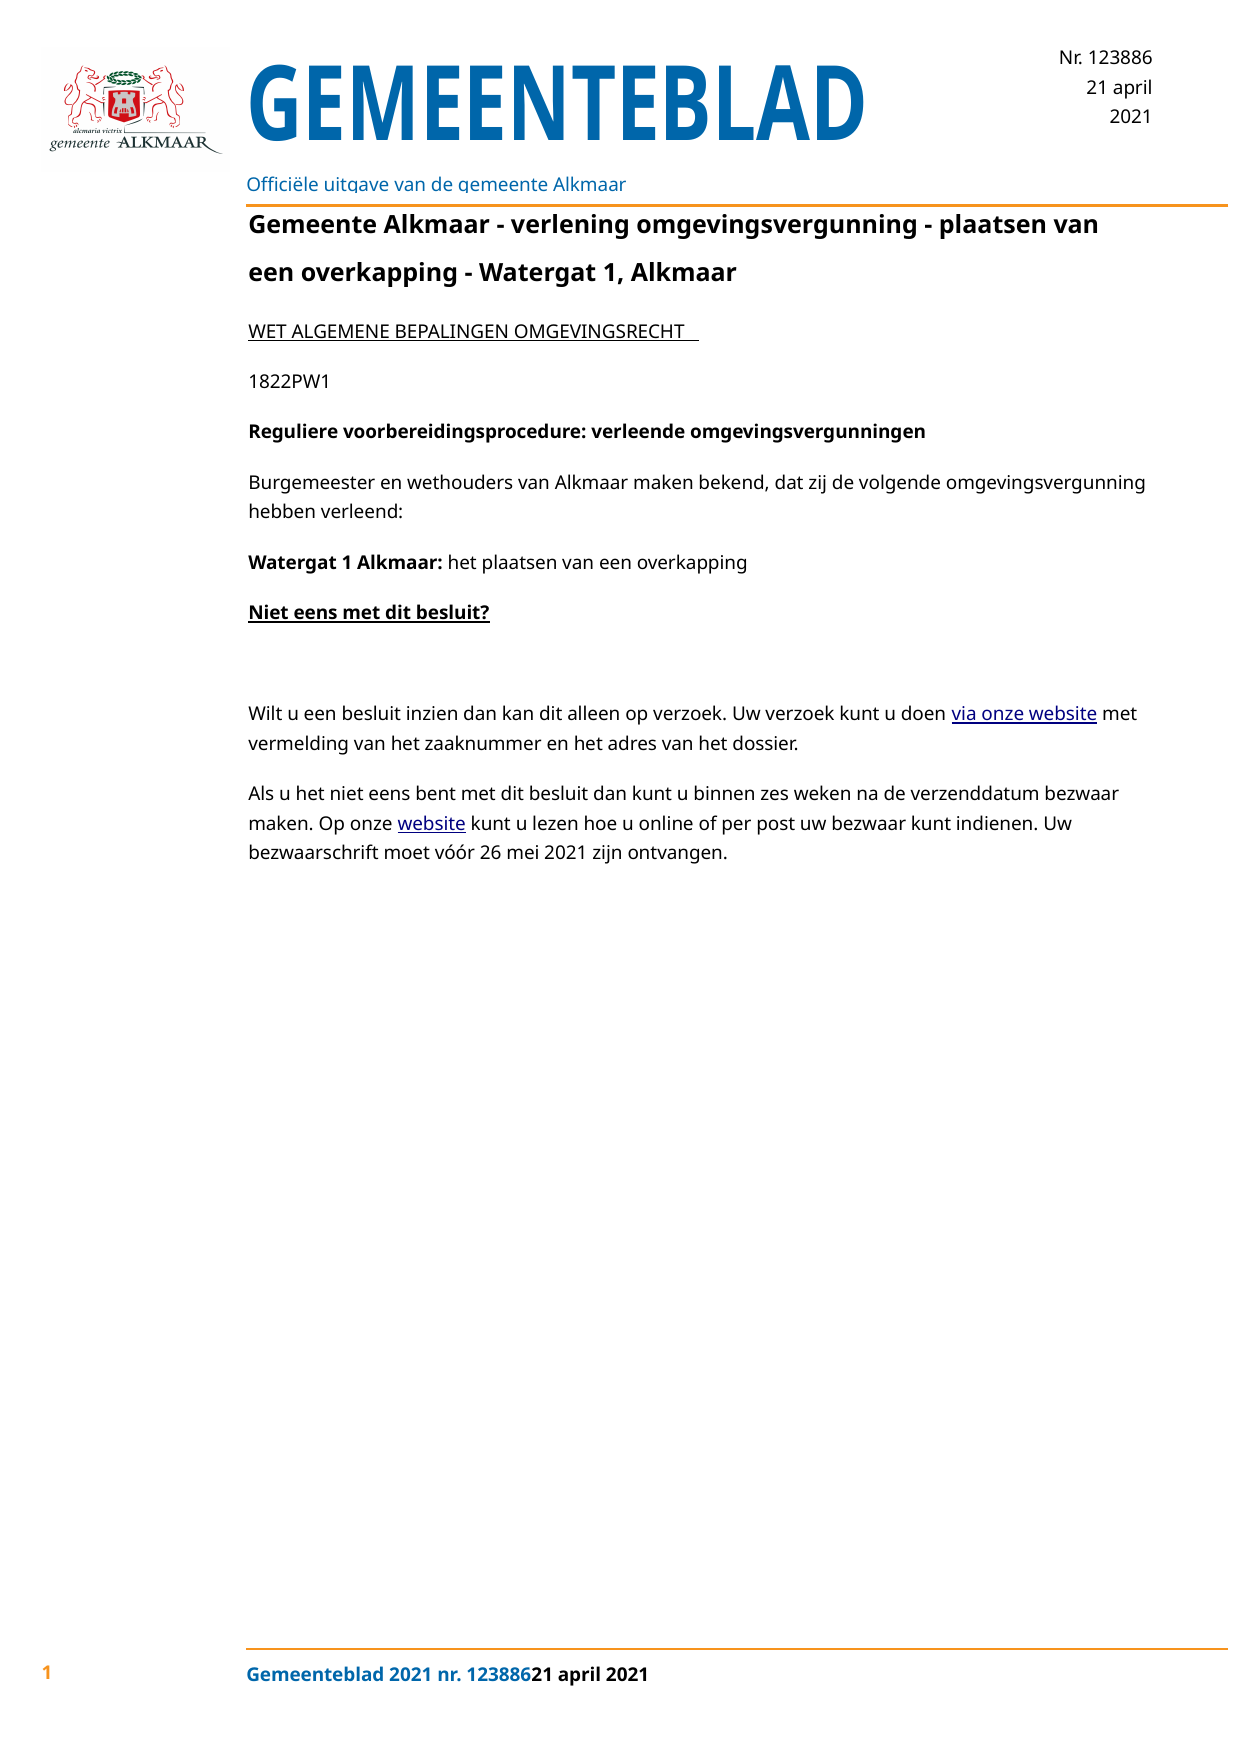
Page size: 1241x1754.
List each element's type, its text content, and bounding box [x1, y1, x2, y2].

text Watergat 1 Alkmaar: het plaatsen van een overkapping [248, 549, 1152, 575]
text Wilt u een besluit inzien dan kan dit alleen op verzoek. Uw verzoek kunt u doen via onze website met vermelding van het zaaknummer en het adres van het dossier. [248, 700, 1152, 756]
text WET ALGEMENE BEPALINGEN OMGEVINGSRECHT [248, 318, 1152, 344]
picture [41, 47, 231, 172]
text Als u het niet eens bent met dit besluit dan kunt u binnen zes weken na de verzenddatum bezwaar maken. Op onze website kunt u lezen hoe u online of per post uw bezwaar kunt indienen. Uw bezwaarschrift moet vóór 26 mei 2021 zijn ontvangen. [248, 780, 1152, 865]
text 1822PW1 [248, 368, 1152, 394]
text Gemeente Alkmaar - verlening omgevingsvergunning - plaatsen van een overkapping - Watergat 1, Alkmaar [248, 207, 1152, 288]
text Niet eens met dit besluit? [248, 599, 1152, 625]
text Burgemeester en wethouders van Alkmaar maken bekend, dat zij de volgende omgevingsvergunning hebben verleend: [248, 469, 1152, 524]
text Reguliere voorbereidingsprocedure: verleende omgevingsvergunningen [248, 419, 1152, 444]
